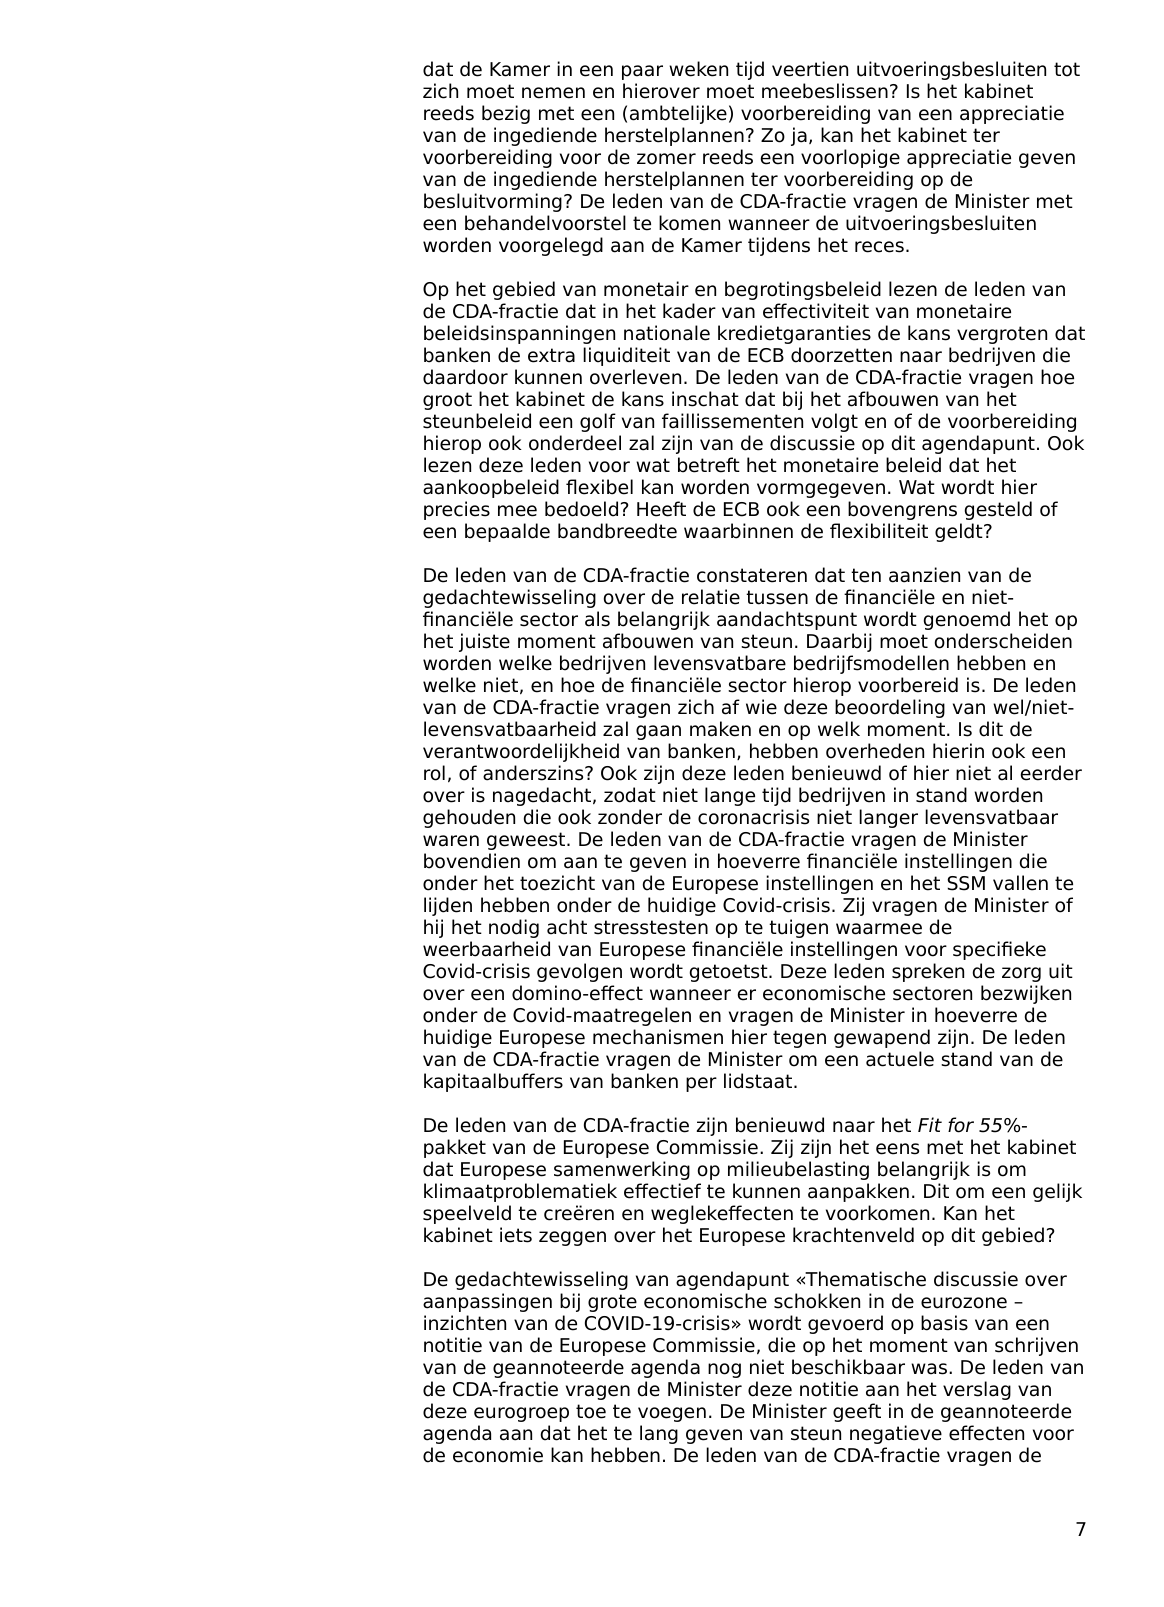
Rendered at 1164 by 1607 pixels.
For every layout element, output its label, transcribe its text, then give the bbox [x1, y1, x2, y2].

text De leden van de CDA-fractie constateren dat ten aanzien van de gedachtewisseling over de relatie tussen de financiële en niet-financiële sector als belangrijk aandachtspunt wordt genoemd het op het juiste moment afbouwen van steun. Daarbij moet onderscheiden worden welke bedrijven levensvatbare bedrijfsmodellen hebben en welke niet, en hoe de financiële sector hierop voorbereid is. De leden van de CDA-fractie vragen zich af wie deze beoordeling van wel/niet-levensvatbaarheid zal gaan maken en op welk moment. Is dit de verantwoordelijkheid van banken, hebben overheden hierin ook een rol, of anderszins? Ook zijn deze leden benieuwd of hier niet al eerder over is nagedacht, zodat niet lange tijd bedrijven in stand worden gehouden die ook zonder de coronacrisis niet langer levensvatbaar waren geweest. De leden van de CDA-fractie vragen de Minister bovendien om aan te geven in hoeverre financiële instellingen die onder het toezicht van de Europese instellingen en het SSM vallen te lijden hebben onder de huidige Covid-crisis. Zij vragen de Minister of hij het nodig acht stresstesten op te tuigen waarmee de weerbaarheid van Europese financiële instellingen voor specifieke Covid-crisis gevolgen wordt getoetst. Deze leden spreken de zorg uit over een domino-effect wanneer er economische sectoren bezwijken onder de Covid-maatregelen en vragen de Minister in hoeverre de huidige Europese mechanismen hier tegen gewapend zijn. De leden van de CDA-fractie vragen de Minister om een actuele stand van de kapitaalbuffers van banken per lidstaat. [422, 565, 1087, 1092]
text De leden van de CDA-fractie zijn benieuwd naar het Fit for 55%-pakket van de Europese Commissie. Zij zijn het eens met het kabinet dat Europese samenwerking op milieubelasting belangrijk is om klimaatproblematiek effectief te kunnen aanpakken. Dit om een gelijk speelveld te creëren en weglekeffecten te voorkomen. Kan het kabinet iets zeggen over het Europese krachtenveld op dit gebied? [422, 1115, 1087, 1247]
text De gedachtewisseling van agendapunt «Thematische discussie over aanpassingen bij grote economische schokken in de eurozone – inzichten van de COVID-19-crisis» wordt gevoerd op basis van een notitie van de Europese Commissie, die op het moment van schrijven van de geannoteerde agenda nog niet beschikbaar was. De leden van de CDA-fractie vragen de Minister deze notitie aan het verslag van deze eurogroep toe te voegen. De Minister geeft in de geannoteerde agenda aan dat het te lang geven van steun negatieve effecten voor de economie kan hebben. De leden van de CDA-fractie vragen de [422, 1269, 1087, 1467]
text dat de Kamer in een paar weken tijd veertien uitvoeringsbesluiten tot zich moet nemen en hierover moet meebeslissen? Is het kabinet reeds bezig met een (ambtelijke) voorbereiding van een appreciatie van de ingediende herstelplannen? Zo ja, kan het kabinet ter voorbereiding voor de zomer reeds een voorlopige appreciatie geven van de ingediende herstelplannen ter voorbereiding op de besluitvorming? De leden van de CDA-fractie vragen de Minister met een behandelvoorstel te komen wanneer de uitvoeringsbesluiten worden voorgelegd aan de Kamer tijdens het reces. [422, 59, 1087, 257]
text Op het gebied van monetair en begrotingsbeleid lezen de leden van de CDA-fractie dat in het kader van effectiviteit van monetaire beleidsinspanningen nationale kredietgaranties de kans vergroten dat banken de extra liquiditeit van de ECB doorzetten naar bedrijven die daardoor kunnen overleven. De leden van de CDA-fractie vragen hoe groot het kabinet de kans inschat dat bij het afbouwen van het steunbeleid een golf van faillissementen volgt en of de voorbereiding hierop ook onderdeel zal zijn van de discussie op dit agendapunt. Ook lezen deze leden voor wat betreft het monetaire beleid dat het aankoopbeleid flexibel kan worden vormgegeven. Wat wordt hier precies mee bedoeld? Heeft de ECB ook een bovengrens gesteld of een bepaalde bandbreedte waarbinnen de flexibiliteit geldt? [422, 279, 1087, 543]
